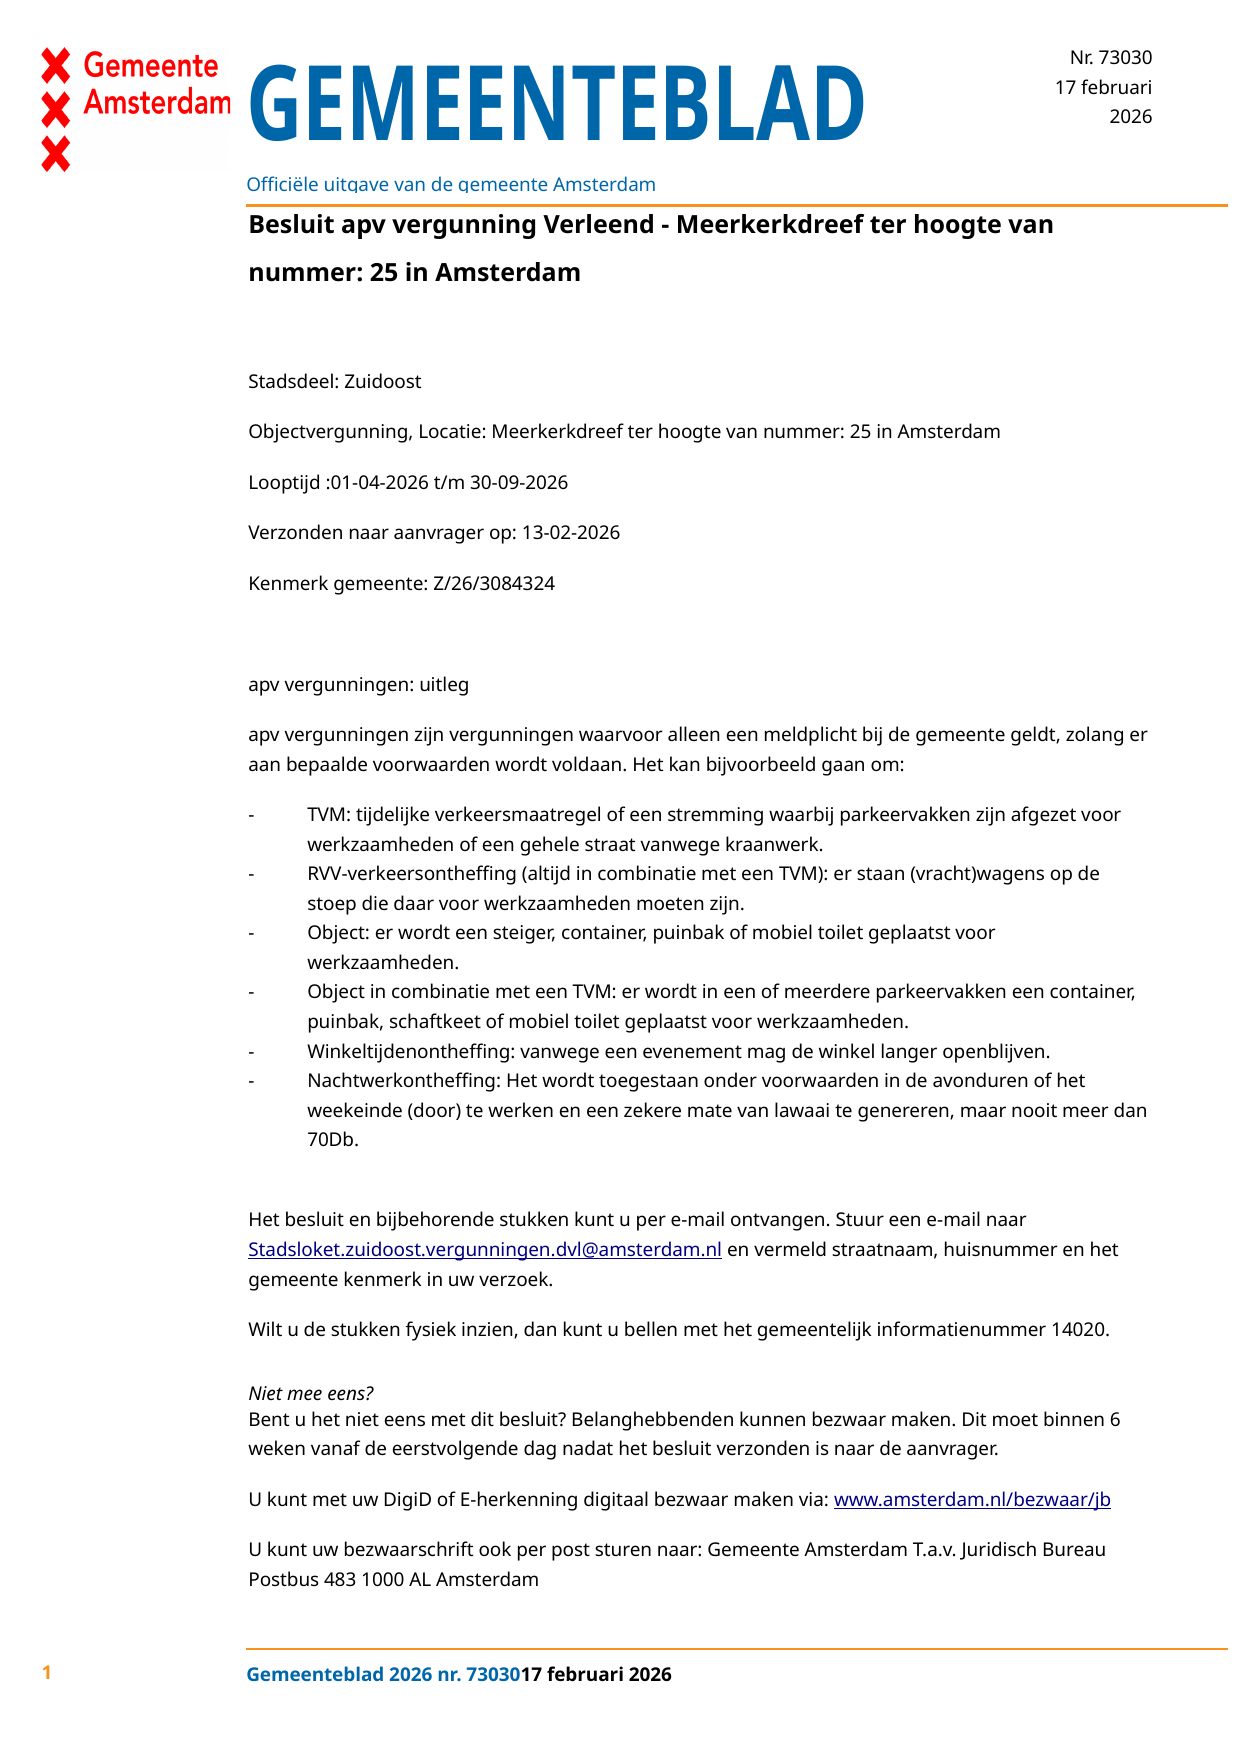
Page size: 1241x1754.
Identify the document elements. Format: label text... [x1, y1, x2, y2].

list Object in combinatie met een TVM: er wordt in een of meerdere parkeervakken een container, puinbak, schaftkeet of mobiel toilet geplaatst voor werkzaamheden. [248, 979, 1152, 1034]
text Bent u het niet eens met dit besluit? Belanghebbenden kunnen bezwaar maken. Dit moet binnen 6 weken vanaf de eerstvolgende dag nadat het besluit verzonden is naar de aanvrager. [248, 1406, 1152, 1461]
text Niet mee eens? [248, 1380, 1152, 1406]
list Winkeltijdenontheffing: vanwege een evenement mag de winkel langer openblijven. [248, 1038, 1152, 1064]
text Besluit apv vergunning Verleend - Meerkerkdreef ter hoogte van nummer: 25 in Amsterdam [248, 207, 1152, 288]
text Stadsdeel: Zuidoost [248, 368, 1152, 394]
text U kunt met uw DigiD of E-herkenning digitaal bezwaar maken via: www.amsterdam.nl/bezwaar/jb [248, 1486, 1152, 1512]
text Kenmerk gemeente: Z/26/3084324 [248, 570, 1152, 596]
text apv vergunningen: uitleg [248, 671, 1152, 697]
text Wilt u de stukken fysiek inzien, dan kunt u bellen met het gemeentelijk informatienummer 14020. [248, 1316, 1152, 1342]
list Nachtwerkontheffing: Het wordt toegestaan onder voorwaarden in de avonduren of het weekeinde (door) te werken en een zekere mate van lawaai te genereren, maar nooit meer dan 70Db. [248, 1067, 1152, 1152]
text Looptijd :01-04-2026 t/m 30-09-2026 [248, 469, 1152, 495]
text Objectvergunning, Locatie: Meerkerkdreef ter hoogte van nummer: 25 in Amsterdam [248, 419, 1152, 444]
text Het besluit en bijbehorende stukken kunt u per e-mail ontvangen. Stuur een e-mail naar Stadsloket.zuidoost.vergunningen.dvl@amsterdam.nl en vermeld straatnaam, huisnummer en het gemeente kenmerk in uw verzoek. [248, 1207, 1152, 1292]
text apv vergunningen zijn vergunningen waarvoor alleen een meldplicht bij de gemeente geldt, zolang er aan bepaalde voorwaarden wordt voldaan. Het kan bijvoorbeeld gaan om: [248, 721, 1152, 777]
list RVV-verkeersontheffing (altijd in combinatie met een TVM): er staan (vracht)wagens op de stoep die daar voor werkzaamheden moeten zijn. [248, 860, 1152, 916]
text U kunt uw bezwaarschrift ook per post sturen naar: Gemeente Amsterdam T.a.v. Juridisch Bureau Postbus 483 1000 AL Amsterdam [248, 1536, 1152, 1592]
text Verzonden naar aanvrager op: 13-02-2026 [248, 519, 1152, 545]
picture [41, 47, 231, 172]
list Object: er wordt een steiger, container, puinbak of mobiel toilet geplaatst voor werkzaamheden. [248, 919, 1152, 975]
list TVM: tijdelijke verkeersmaatregel of een stremming waarbij parkeervakken zijn afgezet voor werkzaamheden of een gehele straat vanwege kraanwerk. [248, 801, 1152, 857]
